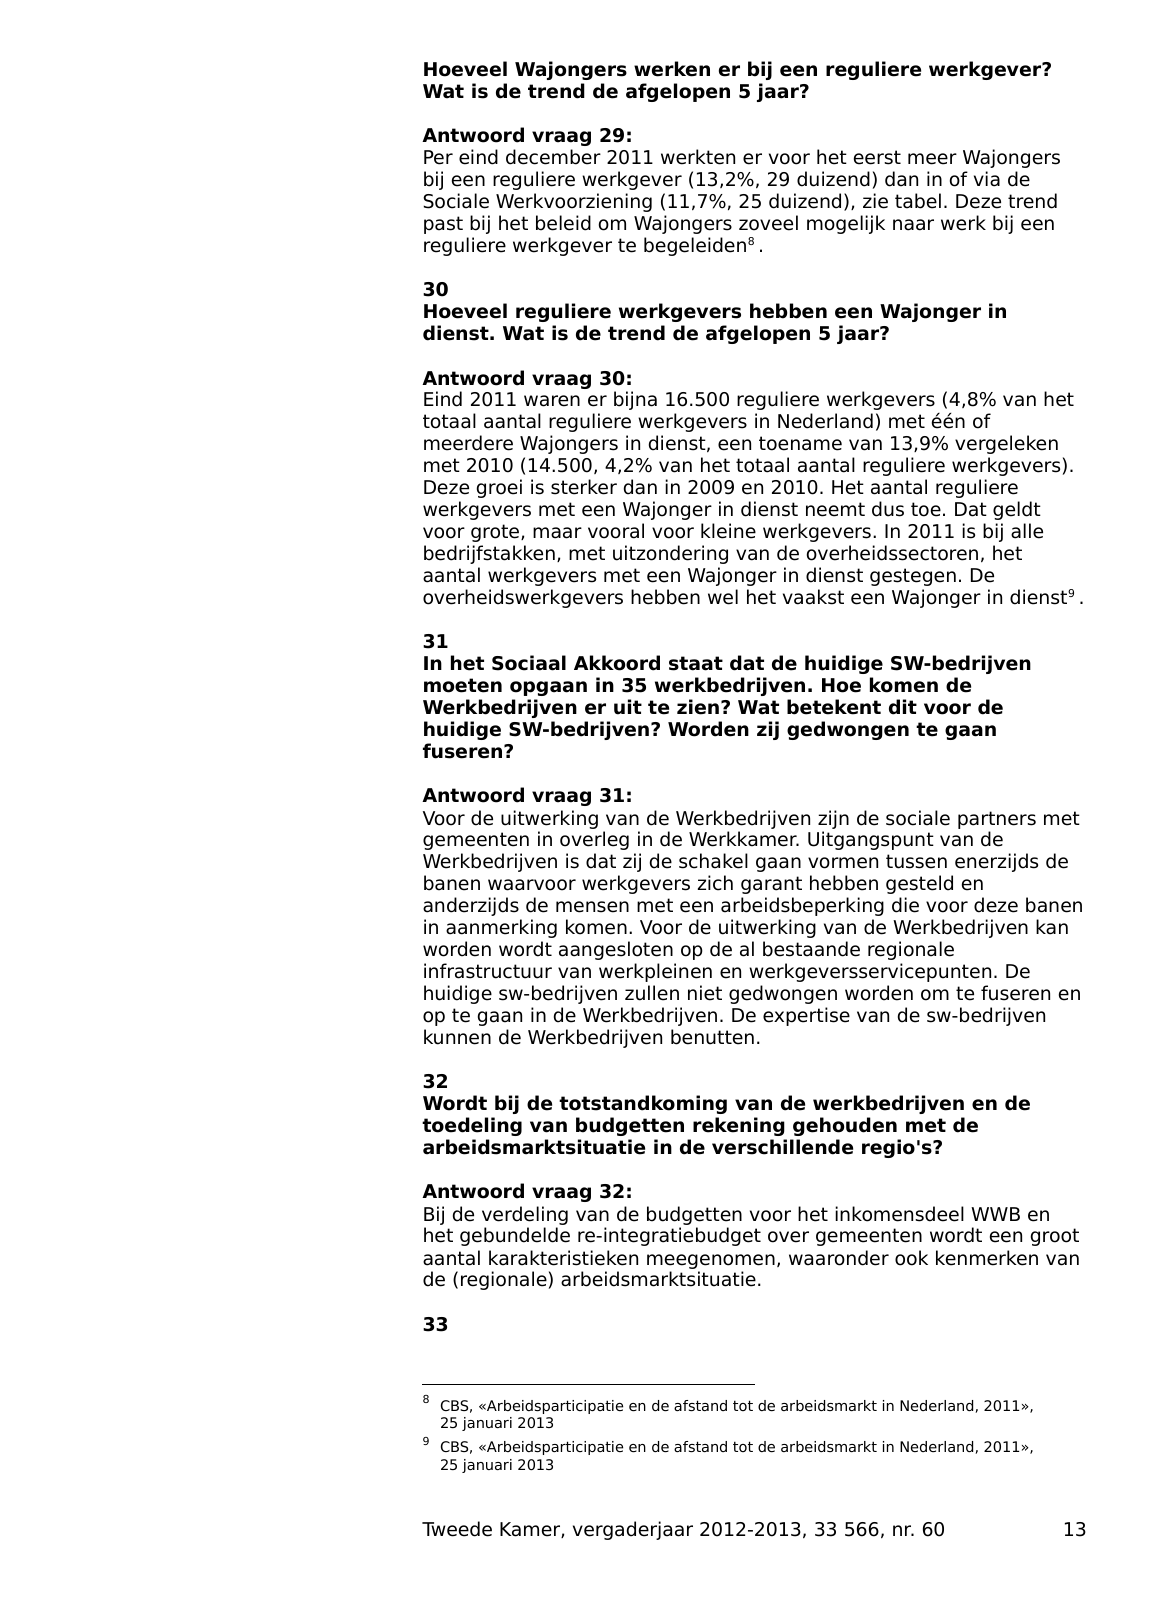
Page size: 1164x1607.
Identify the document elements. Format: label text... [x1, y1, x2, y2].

text 33 [422, 1313, 1087, 1336]
text Hoeveel Wajongers werken er bij een reguliere werkgever? Wat is de trend de afgelopen 5 jaar? [422, 59, 1087, 103]
text CBS, «Arbeidsparticipatie en de afstand tot de arbeidsmarkt in Nederland, 2011», 25 januari 2013 [422, 1393, 1087, 1432]
text Eind 2011 waren er bijna 16.500 reguliere werkgevers (4,8% van het totaal aantal reguliere werkgevers in Nederland) met één of meerdere Wajongers in dienst, een toename van 13,9% vergeleken met 2010 (14.500, 4,2% van het totaal aantal reguliere werkgevers). Deze groei is sterker dan in 2009 en 2010. Het aantal reguliere werkgevers met een Wajonger in dienst neemt dus toe. Dat geldt voor grote, maar vooral voor kleine werkgevers. In 2011 is bij alle bedrijfstakken, met uitzondering van de overheidssectoren, het aantal werkgevers met een Wajonger in dienst gestegen. De overheidswerkgevers hebben wel het vaakst een Wajonger in dienst. [422, 389, 1087, 609]
text Antwoord vraag 29: [422, 125, 1087, 147]
text Antwoord vraag 30: [422, 367, 1087, 389]
text 30 [422, 279, 1087, 301]
text Voor de uitwerking van de Werkbedrijven zijn de sociale partners met gemeenten in overleg in de Werkkamer. Uitgangspunt van de Werkbedrijven is dat zij de schakel gaan vormen tussen enerzijds de banen waarvoor werkgevers zich garant hebben gesteld en anderzijds de mensen met een arbeidsbeperking die voor deze banen in aanmerking komen. Voor de uitwerking van de Werkbedrijven kan worden wordt aangesloten op de al bestaande regionale infrastructuur van werkpleinen en werkgeversservicepunten. De huidige sw-bedrijven zullen niet gedwongen worden om te fuseren en op te gaan in de Werkbedrijven. De expertise van de sw-bedrijven kunnen de Werkbedrijven benutten. [422, 807, 1087, 1049]
text 32 [422, 1071, 1087, 1093]
text Wordt bij de totstandkoming van de werkbedrijven en de toedeling van budgetten rekening gehouden met de arbeidsmarktsituatie in de verschillende regio's? [422, 1093, 1087, 1159]
text CBS, «Arbeidsparticipatie en de afstand tot de arbeidsmarkt in Nederland, 2011», 25 januari 2013 [422, 1435, 1087, 1474]
text Antwoord vraag 32: [422, 1181, 1087, 1203]
text In het Sociaal Akkoord staat dat de huidige SW-bedrijven moeten opgaan in 35 werkbedrijven. Hoe komen de Werkbedrijven er uit te zien? Wat betekent dit voor de huidige SW-bedrijven? Worden zij gedwongen te gaan fuseren? [422, 653, 1087, 763]
text Bij de verdeling van de budgetten voor het inkomensdeel WWB en het gebundelde re-integratiebudget over gemeenten wordt een groot aantal karakteristieken meegenomen, waaronder ook kenmerken van de (regionale) arbeidsmarktsituatie. [422, 1203, 1087, 1291]
text 31 [422, 631, 1087, 653]
text Antwoord vraag 31: [422, 785, 1087, 807]
text Hoeveel reguliere werkgevers hebben een Wajonger in dienst. Wat is de trend de afgelopen 5 jaar? [422, 301, 1087, 345]
text Per eind december 2011 werkten er voor het eerst meer Wajongers bij een reguliere werkgever (13,2%, 29 duizend) dan in of via de Sociale Werkvoorziening (11,7%, 25 duizend), zie tabel. Deze trend past bij het beleid om Wajongers zoveel mogelijk naar werk bij een reguliere werkgever te begeleiden. [422, 147, 1087, 257]
